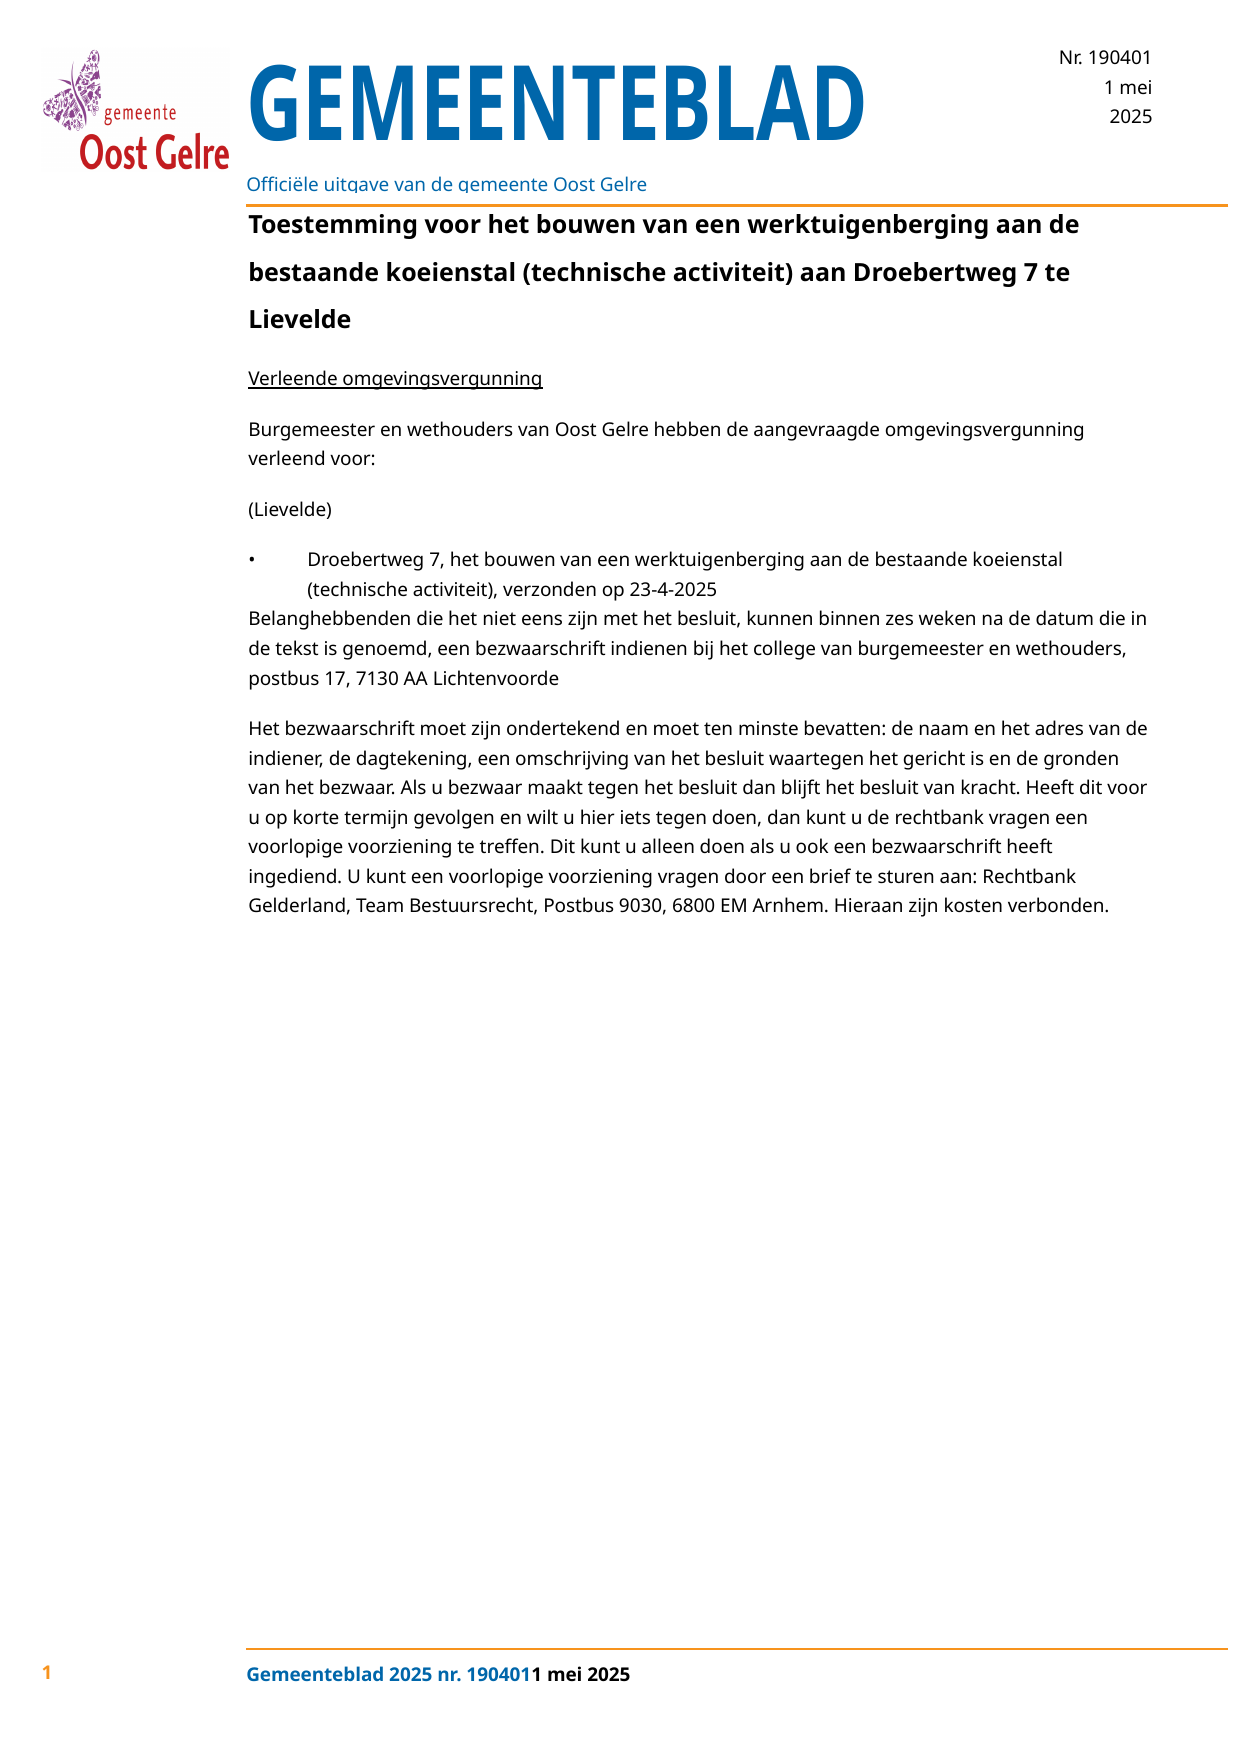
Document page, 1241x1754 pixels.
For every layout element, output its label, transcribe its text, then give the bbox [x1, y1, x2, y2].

text Het bezwaarschrift moet zijn ondertekend en moet ten minste bevatten: de naam en het adres van de indiener, de dagtekening, een omschrijving van het besluit waartegen het gericht is en de gronden van het bezwaar. Als u bezwaar maakt tegen het besluit dan blijft het besluit van kracht. Heeft dit voor u op korte termijn gevolgen en wilt u hier iets tegen doen, dan kunt u de rechtbank vragen een voorlopige voorziening te treffen. Dit kunt u alleen doen als u ook een bezwaarschrift heeft ingediend. U kunt een voorlopige voorziening vragen door een brief te sturen aan: Rechtbank Gelderland, Team Bestuursrecht, Postbus 9030, 6800 EM Arnhem. Hieraan zijn kosten verbonden. [248, 715, 1152, 918]
list Droebertweg 7, het bouwen van een werktuigenberging aan de bestaande koeienstal (technische activiteit), verzonden op 23-4-2025 [248, 546, 1152, 602]
text Belanghebbenden die het niet eens zijn met het besluit, kunnen binnen zes weken na de datum die in de tekst is genoemd, een bezwaarschrift indienen bij het college van burgemeester en wethouders, postbus 17, 7130 AA Lichtenvoorde [248, 606, 1152, 690]
text Toestemming voor het bouwen van een werktuigenberging aan de bestaande koeienstal (technische activiteit) aan Droebertweg 7 te Lievelde [248, 207, 1152, 336]
text Verleende omgevingsvergunning [248, 366, 1152, 391]
picture [41, 47, 231, 172]
text (Lievelde) [248, 496, 1152, 522]
text Burgemeester en wethouders van Oost Gelre hebben de aangevraagde omgevingsvergunning verleend voor: [248, 416, 1152, 471]
